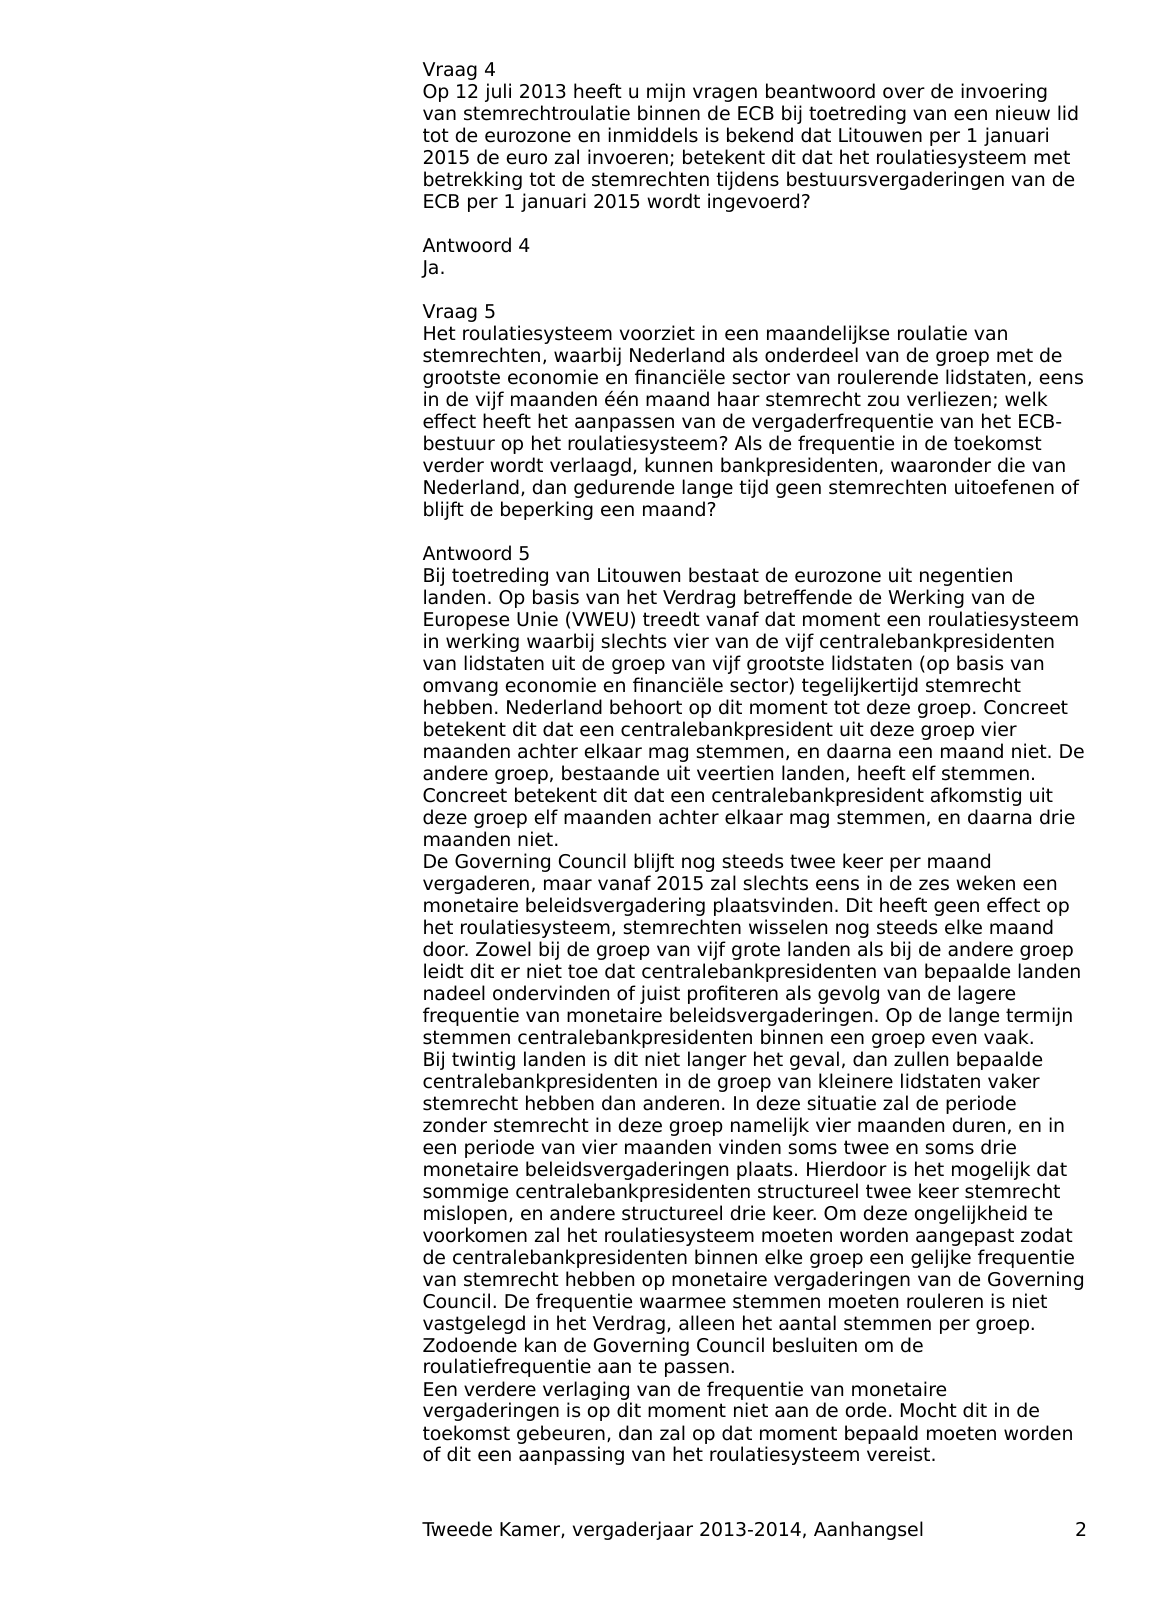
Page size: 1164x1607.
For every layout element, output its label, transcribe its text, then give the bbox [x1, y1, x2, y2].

text Bij toetreding van Litouwen bestaat de eurozone uit negentien landen. Op basis van het Verdrag betreffende de Werking van de Europese Unie (VWEU) treedt vanaf dat moment een roulatiesysteem in werking waarbij slechts vier van de vijf centralebankpresidenten van lidstaten uit de groep van vijf grootste lidstaten (op basis van omvang economie en financiële sector) tegelijkertijd stemrecht hebben. Nederland behoort op dit moment tot deze groep. Concreet betekent dit dat een centralebankpresident uit deze groep vier maanden achter elkaar mag stemmen, en daarna een maand niet. De andere groep, bestaande uit veertien landen, heeft elf stemmen. Concreet betekent dit dat een centralebankpresident afkomstig uit deze groep elf maanden achter elkaar mag stemmen, en daarna drie maanden niet. [422, 565, 1087, 851]
text Het roulatiesysteem voorziet in een maandelijkse roulatie van stemrechten, waarbij Nederland als onderdeel van de groep met de grootste economie en financiële sector van roulerende lidstaten, eens in de vijf maanden één maand haar stemrecht zou verliezen; welk effect heeft het aanpassen van de vergaderfrequentie van het ECB-bestuur op het roulatiesysteem? Als de frequentie in de toekomst verder wordt verlaagd, kunnen bankpresidenten, waaronder die van Nederland, dan gedurende lange tijd geen stemrechten uitoefenen of blijft de beperking een maand? [422, 323, 1087, 521]
text Op 12 juli 2013 heeft u mijn vragen beantwoord over de invoering van stemrechtroulatie binnen de ECB bij toetreding van een nieuw lid tot de eurozone en inmiddels is bekend dat Litouwen per 1 januari 2015 de euro zal invoeren; betekent dit dat het roulatiesysteem met betrekking tot de stemrechten tijdens bestuursvergaderingen van de ECB per 1 januari 2015 wordt ingevoerd? [422, 81, 1087, 213]
text Vraag 4 [422, 59, 1087, 81]
text De Governing Council blijft nog steeds twee keer per maand vergaderen, maar vanaf 2015 zal slechts eens in de zes weken een monetaire beleidsvergadering plaatsvinden. Dit heeft geen effect op het roulatiesysteem, stemrechten wisselen nog steeds elke maand door. Zowel bij de groep van vijf grote landen als bij de andere groep leidt dit er niet toe dat centralebankpresidenten van bepaalde landen nadeel ondervinden of juist profiteren als gevolg van de lagere frequentie van monetaire beleidsvergaderingen. Op de lange termijn stemmen centralebankpresidenten binnen een groep even vaak. [422, 851, 1087, 1049]
text Antwoord 4 [422, 235, 1087, 257]
text Een verdere verlaging van de frequentie van monetaire vergaderingen is op dit moment niet aan de orde. Mocht dit in de toekomst gebeuren, dan zal op dat moment bepaald moeten worden of dit een aanpassing van het roulatiesysteem vereist. [422, 1378, 1087, 1466]
text Ja. [422, 257, 1087, 279]
text Vraag 5 [422, 301, 1087, 323]
text Antwoord 5 [422, 543, 1087, 565]
text Bij twintig landen is dit niet langer het geval, dan zullen bepaalde centralebankpresidenten in de groep van kleinere lidstaten vaker stemrecht hebben dan anderen. In deze situatie zal de periode zonder stemrecht in deze groep namelijk vier maanden duren, en in een periode van vier maanden vinden soms twee en soms drie monetaire beleidsvergaderingen plaats. Hierdoor is het mogelijk dat sommige centralebankpresidenten structureel twee keer stemrecht mislopen, en andere structureel drie keer. Om deze ongelijkheid te voorkomen zal het roulatiesysteem moeten worden aangepast zodat de centralebankpresidenten binnen elke groep een gelijke frequentie van stemrecht hebben op monetaire vergaderingen van de Governing Council. De frequentie waarmee stemmen moeten rouleren is niet vastgelegd in het Verdrag, alleen het aantal stemmen per groep. Zodoende kan de Governing Council besluiten om de roulatiefrequentie aan te passen. [422, 1049, 1087, 1378]
